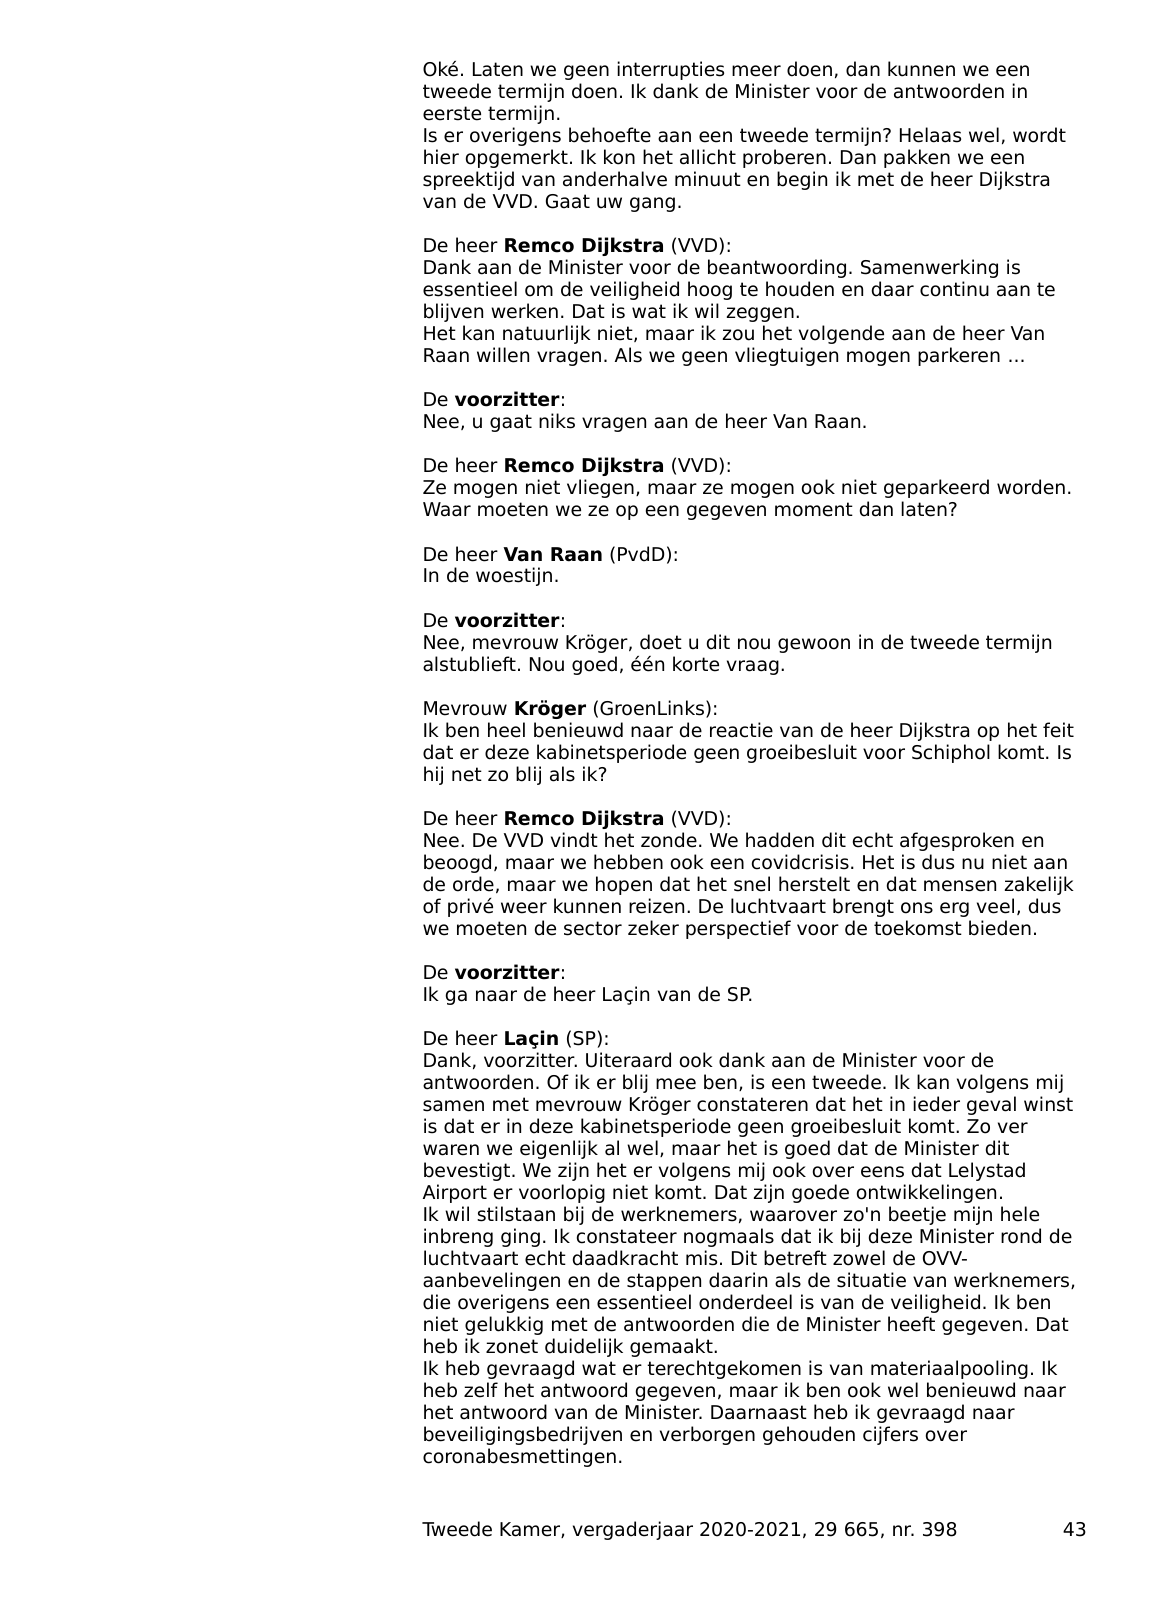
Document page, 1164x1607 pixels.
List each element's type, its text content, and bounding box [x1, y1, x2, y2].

text Ik wil stilstaan bij de werknemers, waarover zo'n beetje mijn hele inbreng ging. Ik constateer nogmaals dat ik bij deze Minister rond de luchtvaart echt daadkracht mis. Dit betreft zowel de OVV-aanbevelingen en de stappen daarin als de situatie van werknemers, die overigens een essentieel onderdeel is van de veiligheid. Ik ben niet gelukkig met de antwoorden die de Minister heeft gegeven. Dat heb ik zonet duidelijk gemaakt. [422, 1204, 1087, 1358]
text Ik heb gevraagd wat er terechtgekomen is van materiaalpooling. Ik heb zelf het antwoord gegeven, maar ik ben ook wel benieuwd naar het antwoord van de Minister. Daarnaast heb ik gevraagd naar beveiligingsbedrijven en verborgen gehouden cijfers over coronabesmettingen. [422, 1358, 1087, 1468]
text Nee. De VVD vindt het zonde. We hadden dit echt afgesproken en beoogd, maar we hebben ook een covidcrisis. Het is dus nu niet aan de orde, maar we hopen dat het snel herstelt en dat mensen zakelijk of privé weer kunnen reizen. De luchtvaart brengt ons erg veel, dus we moeten de sector zeker perspectief voor de toekomst bieden. [422, 830, 1087, 940]
text De heer Remco Dijkstra (VVD): [422, 235, 1087, 257]
text Nee, u gaat niks vragen aan de heer Van Raan. [422, 411, 1087, 433]
text De voorzitter: [422, 389, 1087, 411]
text Het kan natuurlijk niet, maar ik zou het volgende aan de heer Van Raan willen vragen. Als we geen vliegtuigen mogen parkeren ... [422, 323, 1087, 367]
text Mevrouw Kröger (GroenLinks): [422, 698, 1087, 720]
text Nee, mevrouw Kröger, doet u dit nou gewoon in de tweede termijn alstublieft. Nou goed, één korte vraag. [422, 632, 1087, 676]
text Ik ga naar de heer Laçin van de SP. [422, 984, 1087, 1006]
text Ik ben heel benieuwd naar de reactie van de heer Dijkstra op het feit dat er deze kabinetsperiode geen groeibesluit voor Schiphol komt. Is hij net zo blij als ik? [422, 720, 1087, 786]
text De voorzitter: [422, 609, 1087, 632]
text Dank, voorzitter. Uiteraard ook dank aan de Minister voor de antwoorden. Of ik er blij mee ben, is een tweede. Ik kan volgens mij samen met mevrouw Kröger constateren dat het in ieder geval winst is dat er in deze kabinetsperiode geen groeibesluit komt. Zo ver waren we eigenlijk al wel, maar het is goed dat de Minister dit bevestigt. We zijn het er volgens mij ook over eens dat Lelystad Airport er voorlopig niet komt. Dat zijn goede ontwikkelingen. [422, 1050, 1087, 1204]
text De voorzitter: [422, 962, 1087, 984]
text De heer Laçin (SP): [422, 1028, 1087, 1050]
text In de woestijn. [422, 565, 1087, 587]
text De heer Van Raan (PvdD): [422, 543, 1087, 565]
text Oké. Laten we geen interrupties meer doen, dan kunnen we een tweede termijn doen. Ik dank de Minister voor de antwoorden in eerste termijn. [422, 59, 1087, 125]
text De heer Remco Dijkstra (VVD): [422, 455, 1087, 477]
text Dank aan de Minister voor de beantwoording. Samenwerking is essentieel om de veiligheid hoog te houden en daar continu aan te blijven werken. Dat is wat ik wil zeggen. [422, 257, 1087, 323]
text Ze mogen niet vliegen, maar ze mogen ook niet geparkeerd worden. Waar moeten we ze op een gegeven moment dan laten? [422, 477, 1087, 521]
text De heer Remco Dijkstra (VVD): [422, 808, 1087, 830]
text Is er overigens behoefte aan een tweede termijn? Helaas wel, wordt hier opgemerkt. Ik kon het allicht proberen. Dan pakken we een spreektijd van anderhalve minuut en begin ik met de heer Dijkstra van de VVD. Gaat uw gang. [422, 125, 1087, 213]
